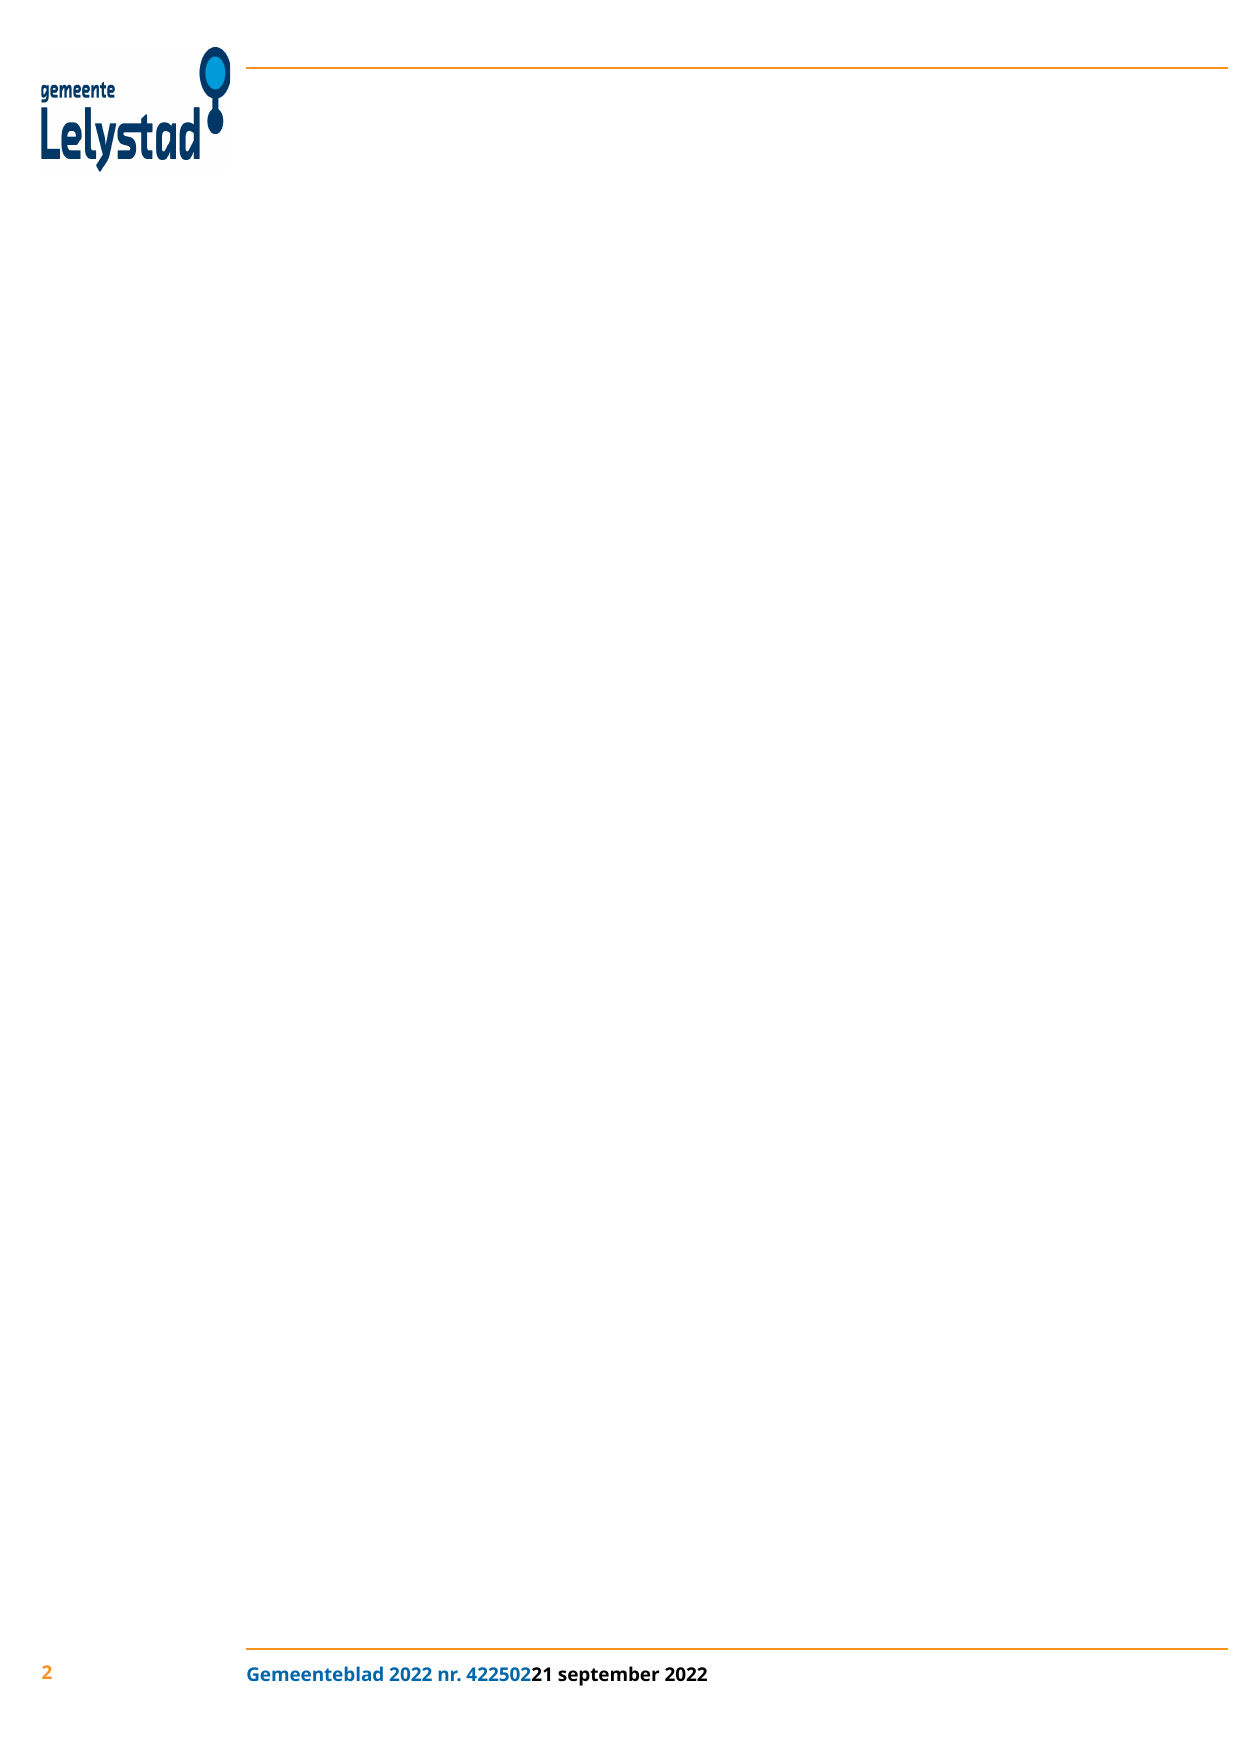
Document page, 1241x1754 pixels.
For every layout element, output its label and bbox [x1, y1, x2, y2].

picture [41, 47, 231, 172]
